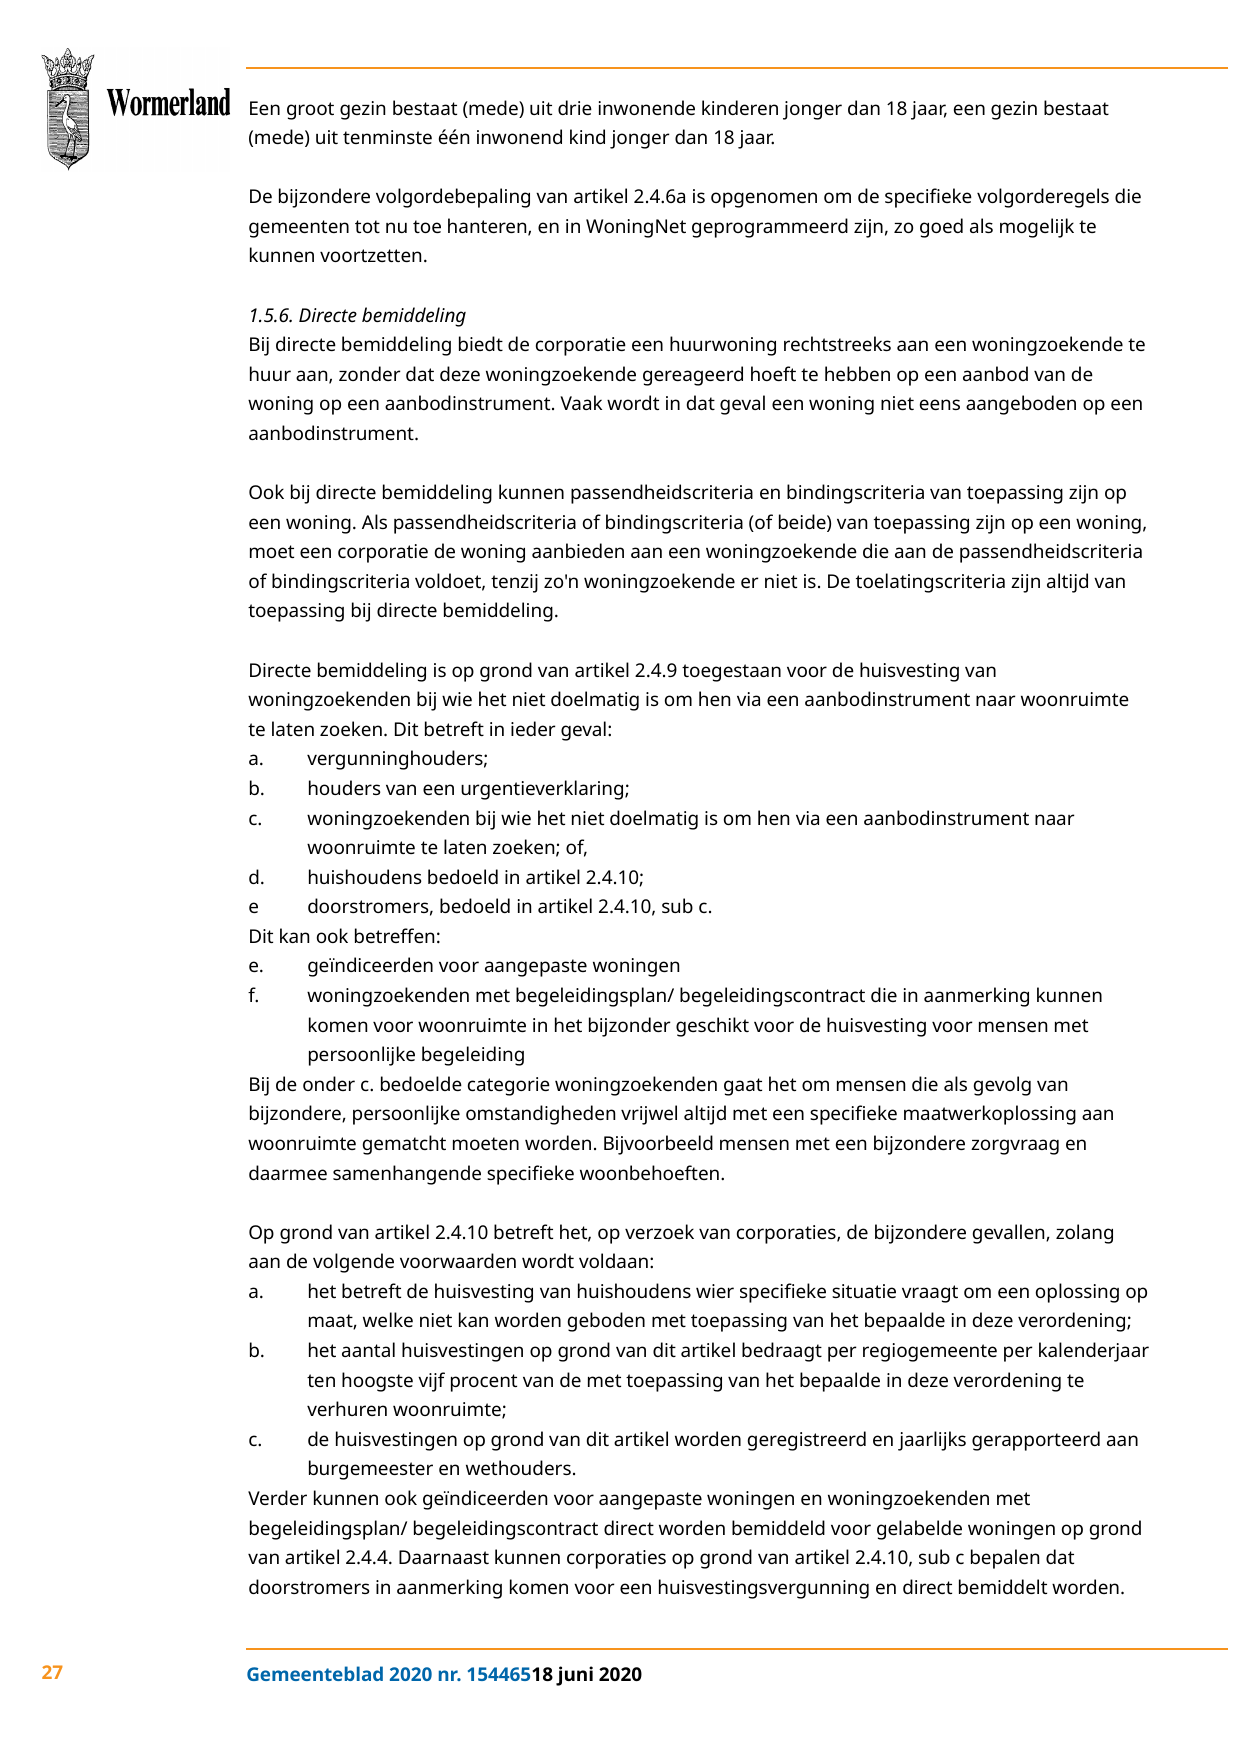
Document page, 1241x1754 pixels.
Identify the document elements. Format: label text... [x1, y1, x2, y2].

list woningzoekenden bij wie het niet doelmatig is om hen via een aanbodinstrument naar woonruimte te laten zoeken; of, [248, 805, 1152, 860]
list geïndiceerden voor aangepaste woningen [248, 953, 1152, 978]
list het aantal huisvestingen op grond van dit artikel bedraagt per regiogemeente per kalenderjaar ten hoogste vijf procent van de met toepassing van het bepaalde in deze verordening te verhuren woonruimte; [248, 1337, 1152, 1422]
text De bijzondere volgordebepaling van artikel 2.4.6a is opgenomen om de specifieke volgorderegels die gemeenten tot nu toe hanteren, en in WoningNet geprogrammeerd zijn, zo goed als mogelijk te kunnen voortzetten. [248, 183, 1152, 268]
text Bij directe bemiddeling biedt de corporatie een huurwoning rechtstreeks aan een woningzoekende te huur aan, zonder dat deze woningzoekende gereageerd hoeft te hebben op een aanbod van de woning op een aanbodinstrument. Vaak wordt in dat geval een woning niet eens aangeboden op een aanbodinstrument. [248, 331, 1152, 446]
text Directe bemiddeling is op grond van artikel 2.4.9 toegestaan voor de huisvesting van woningzoekenden bij wie het niet doelmatig is om hen via een aanbodinstrument naar woonruimte te laten zoeken. Dit betreft in ieder geval: [248, 657, 1152, 742]
picture [41, 47, 231, 172]
list de huisvestingen op grond van dit artikel worden geregistreerd en jaarlijks gerapporteerd aan burgemeester en wethouders. [248, 1426, 1152, 1481]
list het betreft de huisvesting van huishoudens wier specifieke situatie vraagt om een oplossing op maat, welke niet kan worden geboden met toepassing van het bepaalde in deze verordening; [248, 1278, 1152, 1333]
text Verder kunnen ook geïndiceerden voor aangepaste woningen en woningzoekenden met begeleidingsplan/ begeleidingscontract direct worden bemiddeld voor gelabelde woningen op grond van artikel 2.4.4. Daarnaast kunnen corporaties op grond van artikel 2.4.10, sub c bepalen dat doorstromers in aanmerking komen voor een huisvestingsvergunning en direct bemiddelt worden. [248, 1485, 1152, 1600]
list huishoudens bedoeld in artikel 2.4.10; [248, 864, 1152, 890]
text Een groot gezin bestaat (mede) uit drie inwonende kinderen jonger dan 18 jaar, een gezin bestaat (mede) uit tenminste één inwonend kind jonger dan 18 jaar. [248, 95, 1152, 150]
list woningzoekenden met begeleidingsplan/ begeleidingscontract die in aanmerking kunnen komen voor woonruimte in het bijzonder geschikt voor de huisvesting voor mensen met persoonlijke begeleiding [248, 982, 1152, 1067]
text Op grond van artikel 2.4.10 betreft het, op verzoek van corporaties, de bijzondere gevallen, zolang aan de volgende voorwaarden wordt voldaan: [248, 1219, 1152, 1274]
text Bij de onder c. bedoelde categorie woningzoekenden gaat het om mensen die als gevolg van bijzondere, persoonlijke omstandigheden vrijwel altijd met een specifieke maatwerkoplossing aan woonruimte gematcht moeten worden. Bijvoorbeeld mensen met een bijzondere zorgvraag en daarmee samenhangende specifieke woonbehoeften. [248, 1071, 1152, 1186]
list doorstromers, bedoeld in artikel 2.4.10, sub c. [248, 893, 1152, 919]
list vergunninghouders; [248, 746, 1152, 771]
text Dit kan ook betreffen: [248, 923, 1152, 949]
text 1.5.6. Directe bemiddeling [248, 302, 1152, 328]
text Ook bij directe bemiddeling kunnen passendheidscriteria en bindingscriteria van toepassing zijn op een woning. Als passendheidscriteria of bindingscriteria (of beide) van toepassing zijn op een woning, moet een corporatie de woning aanbieden aan een woningzoekende die aan de passendheidscriteria of bindingscriteria voldoet, tenzij zo'n woningzoekende er niet is. De toelatingscriteria zijn altijd van toepassing bij directe bemiddeling. [248, 479, 1152, 623]
list houders van een urgentieverklaring; [248, 775, 1152, 801]
